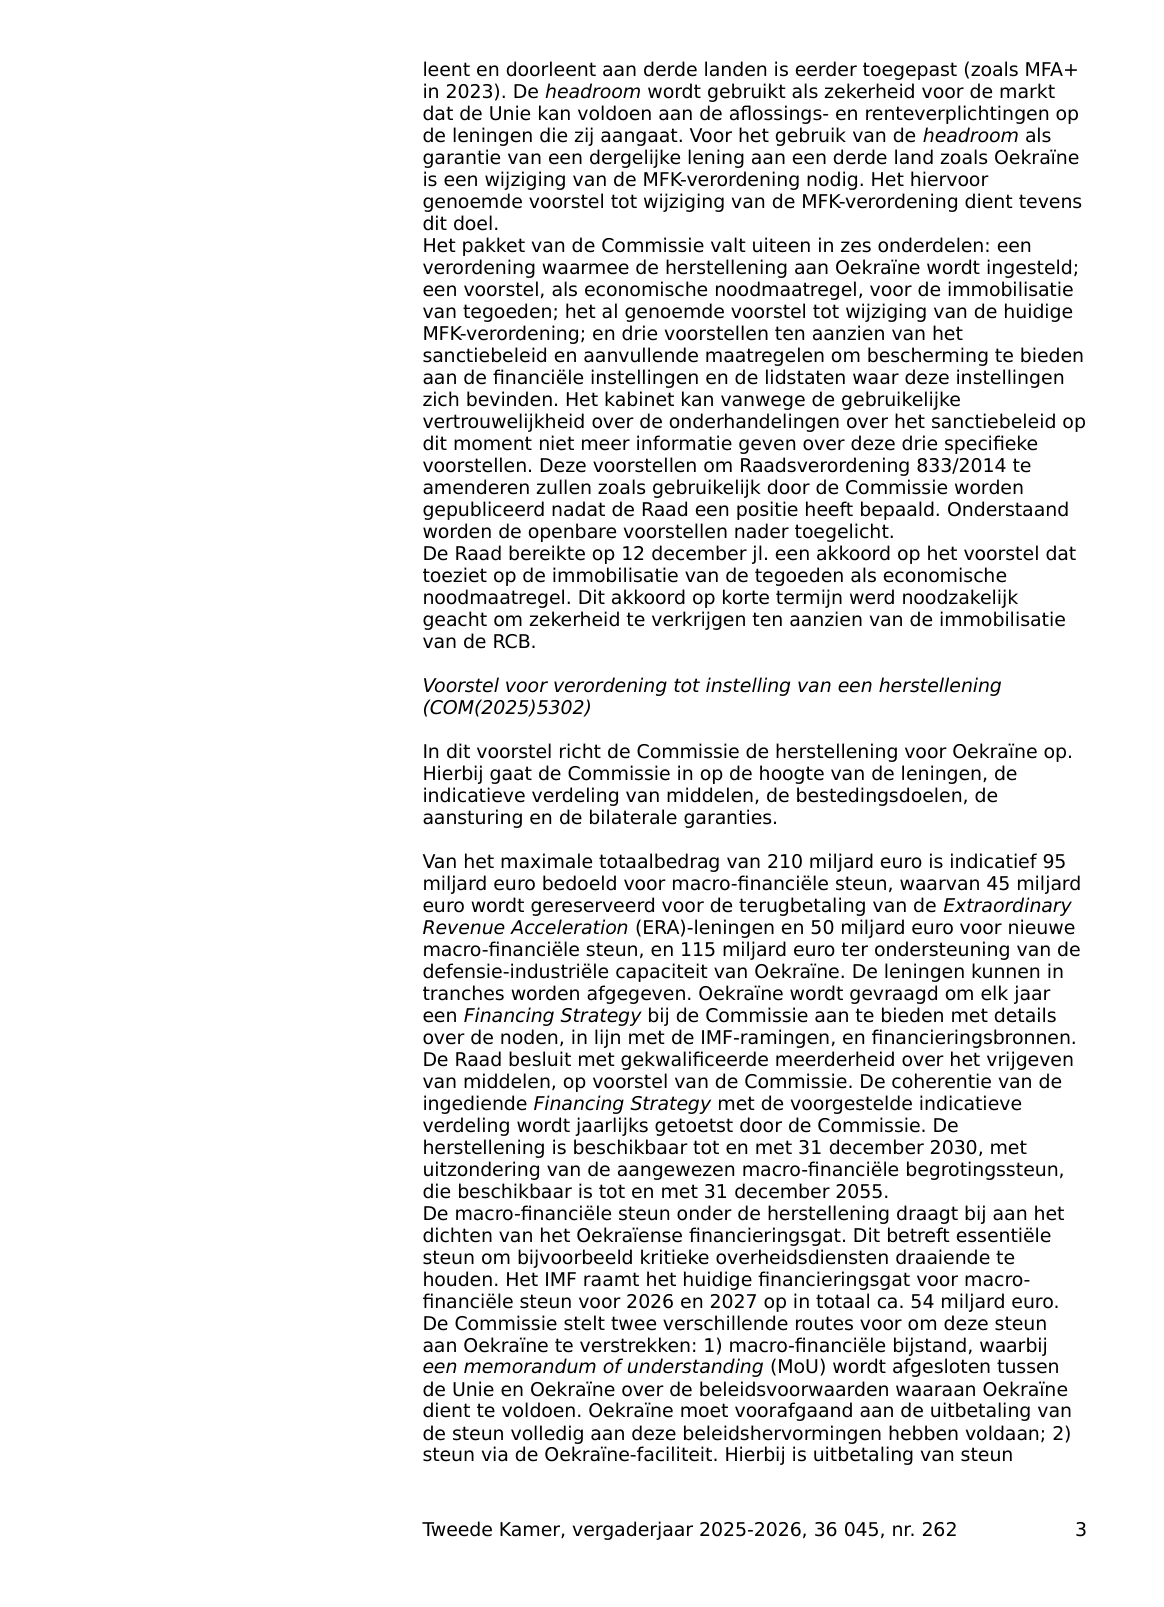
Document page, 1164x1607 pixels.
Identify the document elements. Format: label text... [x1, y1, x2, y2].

text De macro-financiële steun onder de herstellening draagt bij aan het dichten van het Oekraïense financieringsgat. Dit betreft essentiële steun om bijvoorbeeld kritieke overheidsdiensten draaiende te houden. Het IMF raamt het huidige financieringsgat voor macro-financiële steun voor 2026 en 2027 op in totaal ca. 54 miljard euro. De Commissie stelt twee verschillende routes voor om deze steun aan Oekraïne te verstrekken: 1) macro-financiële bijstand, waarbij een memorandum of understanding (MoU) wordt afgesloten tussen de Unie en Oekraïne over de beleidsvoorwaarden waaraan Oekraïne dient te voldoen. Oekraïne moet voorafgaand aan de uitbetaling van de steun volledig aan deze beleidshervormingen hebben voldaan; 2) steun via de Oekraïne-faciliteit. Hierbij is uitbetaling van steun [422, 1203, 1087, 1466]
text De Raad bereikte op 12 december jl. een akkoord op het voorstel dat toeziet op de immobilisatie van de tegoeden als economische noodmaatregel. Dit akkoord op korte termijn werd noodzakelijk geacht om zekerheid te verkrijgen ten aanzien van de immobilisatie van de RCB. [422, 543, 1087, 652]
text Het pakket van de Commissie valt uiteen in zes onderdelen: een verordening waarmee de herstellening aan Oekraïne wordt ingesteld; een voorstel, als economische noodmaatregel, voor de immobilisatie van tegoeden; het al genoemde voorstel tot wijziging van de huidige MFK-verordening; en drie voorstellen ten aanzien van het sanctiebeleid en aanvullende maatregelen om bescherming te bieden aan de financiële instellingen en de lidstaten waar deze instellingen zich bevinden. Het kabinet kan vanwege de gebruikelijke vertrouwelijkheid over de onderhandelingen over het sanctiebeleid op dit moment niet meer informatie geven over deze drie specifieke voorstellen. Deze voorstellen om Raadsverordening 833/2014 te amenderen zullen zoals gebruikelijk door de Commissie worden gepubliceerd nadat de Raad een positie heeft bepaald. Onderstaand worden de openbare voorstellen nader toegelicht. [422, 235, 1087, 543]
text leent en doorleent aan derde landen is eerder toegepast (zoals MFA+ in 2023). De headroom wordt gebruikt als zekerheid voor de markt dat de Unie kan voldoen aan de aflossings- en renteverplichtingen op de leningen die zij aangaat. Voor het gebruik van de headroom als garantie van een dergelijke lening aan een derde land zoals Oekraïne is een wijziging van de MFK-verordening nodig. Het hiervoor genoemde voorstel tot wijziging van de MFK-verordening dient tevens dit doel. [422, 59, 1087, 235]
text In dit voorstel richt de Commissie de herstellening voor Oekraïne op. Hierbij gaat de Commissie in op de hoogte van de leningen, de indicatieve verdeling van middelen, de bestedingsdoelen, de aansturing en de bilaterale garanties. [422, 741, 1087, 829]
text Van het maximale totaalbedrag van 210 miljard euro is indicatief 95 miljard euro bedoeld voor macro-financiële steun, waarvan 45 miljard euro wordt gereserveerd voor de terugbetaling van de Extraordinary Revenue Acceleration (ERA)-leningen en 50 miljard euro voor nieuwe macro-financiële steun, en 115 miljard euro ter ondersteuning van de defensie-industriële capaciteit van Oekraïne. De leningen kunnen in tranches worden afgegeven. Oekraïne wordt gevraagd om elk jaar een Financing Strategy bij de Commissie aan te bieden met details over de noden, in lijn met de IMF-ramingen, en financieringsbronnen. De Raad besluit met gekwalificeerde meerderheid over het vrijgeven van middelen, op voorstel van de Commissie. De coherentie van de ingediende Financing Strategy met de voorgestelde indicatieve verdeling wordt jaarlijks getoetst door de Commissie. De herstellening is beschikbaar tot en met 31 december 2030, met uitzondering van de aangewezen macro-financiële begrotingssteun, die beschikbaar is tot en met 31 december 2055. [422, 851, 1087, 1203]
subtitle Voorstel voor verordening tot instelling van een herstellening (COM(2025)5302) [422, 675, 1087, 719]
